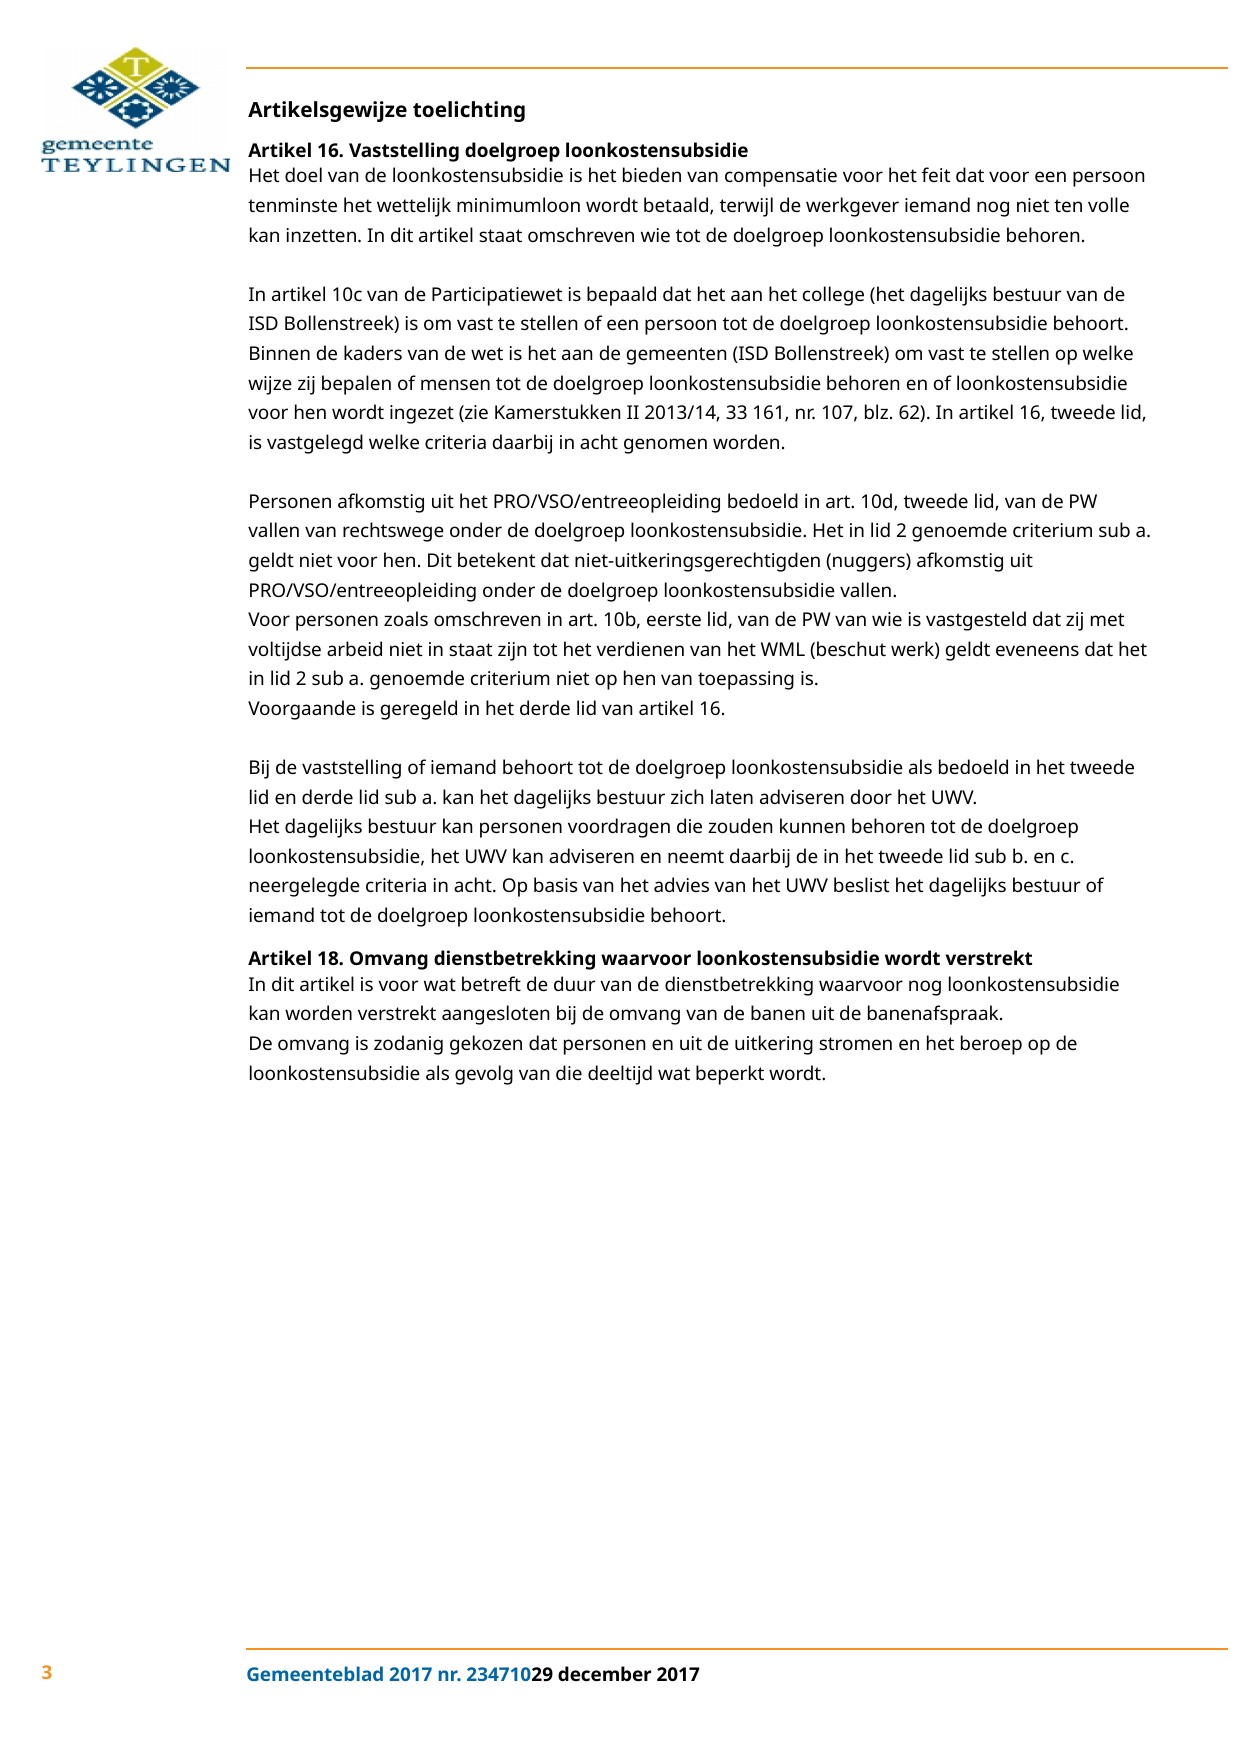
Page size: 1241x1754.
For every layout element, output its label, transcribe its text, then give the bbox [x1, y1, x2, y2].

text Artikel 18. Omvang dienstbetrekking waarvoor loonkostensubsidie wordt verstrekt [248, 945, 1152, 971]
text Personen afkomstig uit het PRO/VSO/entreeopleiding bedoeld in art. 10d, tweede lid, van de PW vallen van rechtswege onder de doelgroep loonkostensubsidie. Het in lid 2 genoemde criterium sub a. geldt niet voor hen. Dit betekent dat niet-uitkeringsgerechtigden (nuggers) afkomstig uit PRO/VSO/entreeopleiding onder de doelgroep loonkostensubsidie vallen. [248, 488, 1152, 602]
text Voor personen zoals omschreven in art. 10b, eerste lid, van de PW van wie is vastgesteld dat zij met voltijdse arbeid niet in staat zijn tot het verdienen van het WML (beschut werk) geldt eveneens dat het in lid 2 sub a. genoemde criterium niet op hen van toepassing is. [248, 606, 1152, 691]
text Het dagelijks bestuur kan personen voordragen die zouden kunnen behoren tot de doelgroep loonkostensubsidie, het UWV kan adviseren en neemt daarbij de in het tweede lid sub b. en c. neergelegde criteria in acht. Op basis van het advies van het UWV beslist het dagelijks bestuur of iemand tot de doelgroep loonkostensubsidie behoort. [248, 813, 1152, 928]
picture [41, 47, 231, 172]
text In dit artikel is voor wat betreft de duur van de dienstbetrekking waarvoor nog loonkostensubsidie kan worden verstrekt aangesloten bij de omvang van de banen uit de banenafspraak. [248, 971, 1152, 1026]
text Bij de vaststelling of iemand behoort tot de doelgroep loonkostensubsidie als bedoeld in het tweede lid en derde lid sub a. kan het dagelijks bestuur zich laten adviseren door het UWV. [248, 754, 1152, 809]
text De omvang is zodanig gekozen dat personen en uit de uitkering stromen en het beroep op de loonkostensubsidie als gevolg van die deeltijd wat beperkt wordt. [248, 1030, 1152, 1086]
text Het doel van de loonkostensubsidie is het bieden van compensatie voor het feit dat voor een persoon tenminste het wettelijk minimumloon wordt betaald, terwijl de werkgever iemand nog niet ten volle kan inzetten. In dit artikel staat omschreven wie tot de doelgroep loonkostensubsidie behoren. [248, 163, 1152, 247]
text Artikelsgewijze toelichting [248, 95, 1152, 123]
text Voorgaande is geregeld in het derde lid van artikel 16. [248, 695, 1152, 721]
text In artikel 10c van de Participatiewet is bepaald dat het aan het college (het dagelijks bestuur van de ISD Bollenstreek) is om vast te stellen of een persoon tot de doelgroep loonkostensubsidie behoort. Binnen de kaders van de wet is het aan de gemeenten (ISD Bollenstreek) om vast te stellen op welke wijze zij bepalen of mensen tot de doelgroep loonkostensubsidie behoren en of loonkostensubsidie voor hen wordt ingezet (zie Kamerstukken II 2013/14, 33 161, nr. 107, blz. 62). In artikel 16, tweede lid, is vastgelegd welke criteria daarbij in acht genomen worden. [248, 281, 1152, 454]
text Artikel 16. Vaststelling doelgroep loonkostensubsidie [248, 137, 1152, 163]
